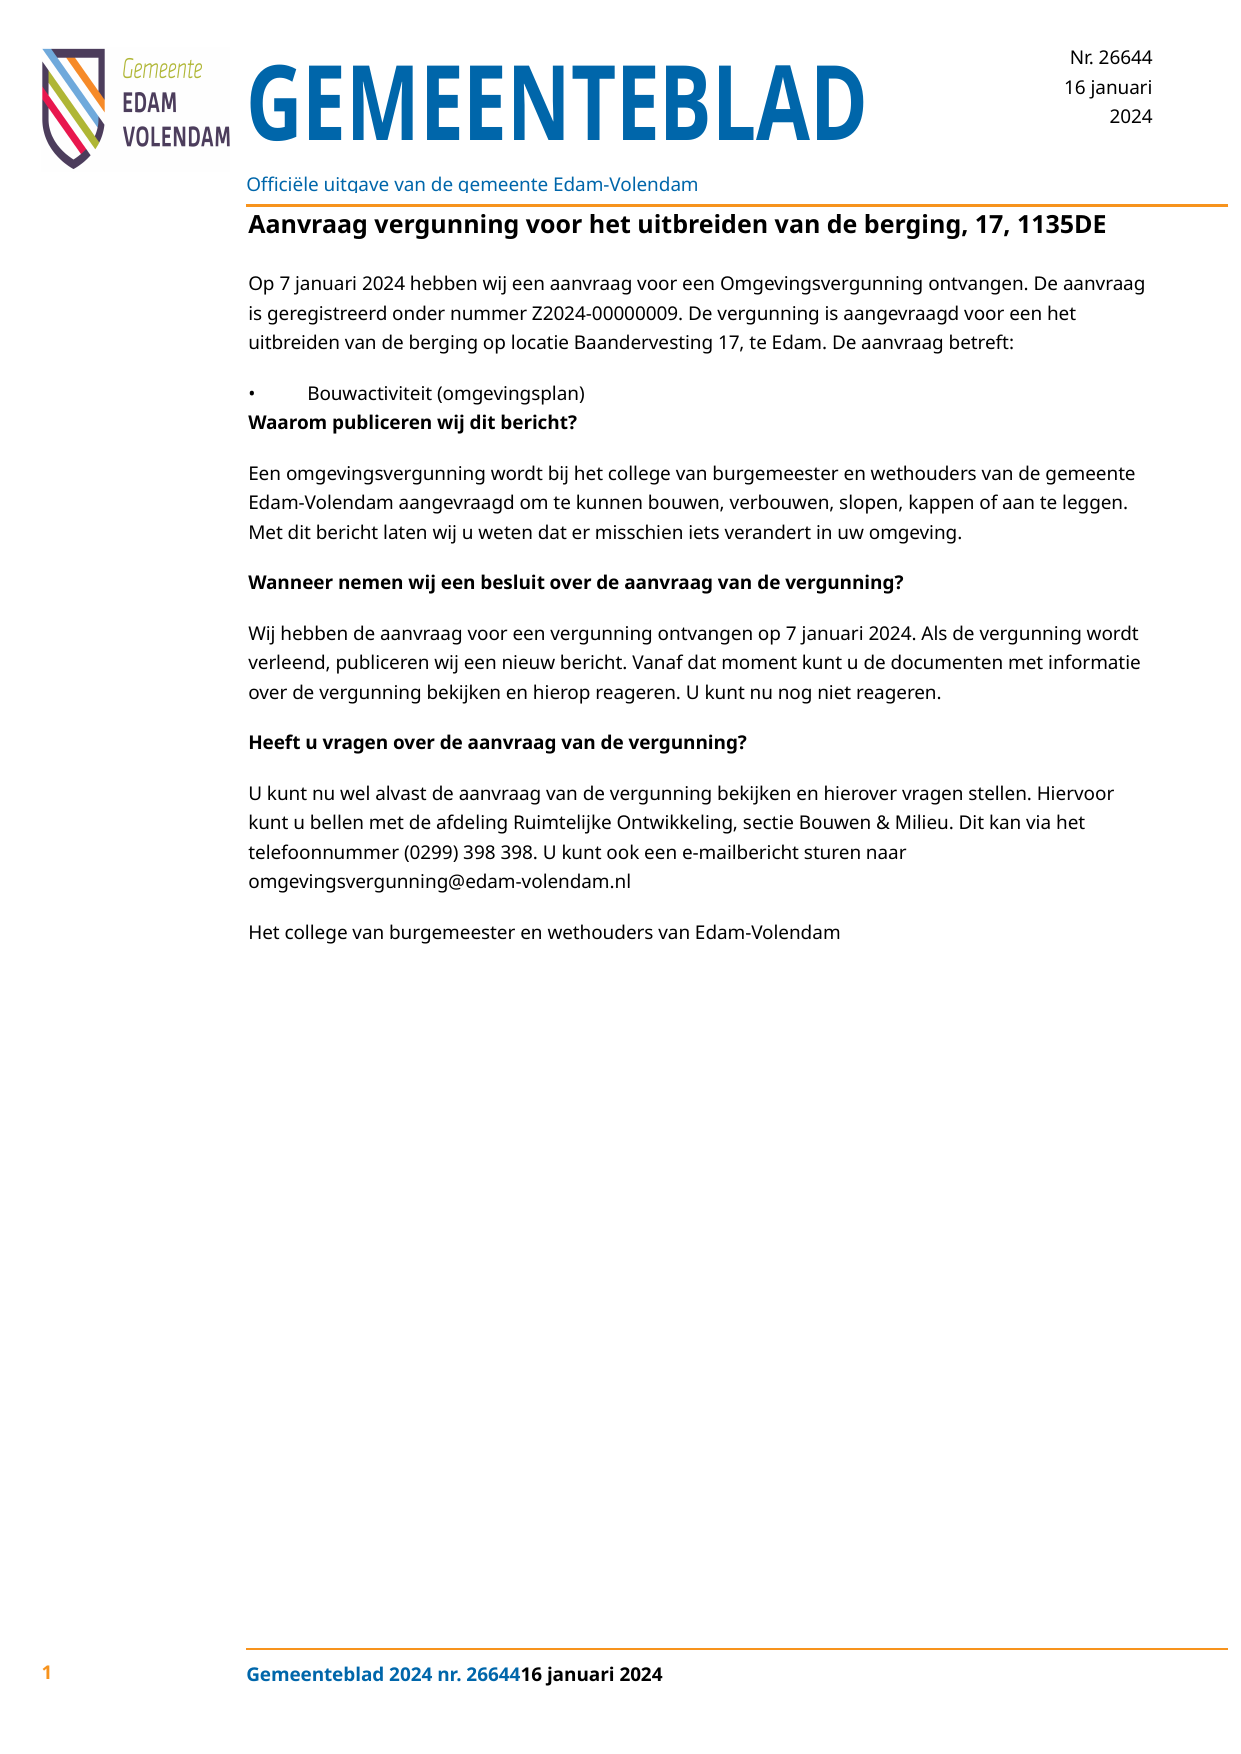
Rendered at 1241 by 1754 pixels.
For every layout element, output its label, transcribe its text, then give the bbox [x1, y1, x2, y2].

text Aanvraag vergunning voor het uitbreiden van de berging, 17, 1135DE [248, 207, 1152, 241]
text Waarom publiceren wij dit bericht? [248, 409, 1152, 435]
list Bouwactiviteit (omgevingsplan) [248, 380, 1152, 406]
text Een omgevingsvergunning wordt bij het college van burgemeester en wethouders van de gemeente Edam-Volendam aangevraagd om te kunnen bouwen, verbouwen, slopen, kappen of aan te leggen. Met dit bericht laten wij u weten dat er misschien iets verandert in uw omgeving. [248, 460, 1152, 545]
picture [41, 47, 231, 172]
text Wij hebben de aanvraag voor een vergunning ontvangen op 7 januari 2024. Als de vergunning wordt verleend, publiceren wij een nieuw bericht. Vanaf dat moment kunt u de documenten met informatie over de vergunning bekijken en hierop reageren. U kunt nu nog niet reageren. [248, 620, 1152, 705]
text Het college van burgemeester en wethouders van Edam-Volendam [248, 919, 1152, 945]
text U kunt nu wel alvast de aanvraag van de vergunning bekijken en hierover vragen stellen. Hiervoor kunt u bellen met de afdeling Ruimtelijke Ontwikkeling, sectie Bouwen & Milieu. Dit kan via het telefoonnummer (0299) 398 398. U kunt ook een e-mailbericht sturen naar omgevingsvergunning@edam-volendam.nl [248, 780, 1152, 894]
text Wanneer nemen wij een besluit over de aanvraag van de vergunning? [248, 569, 1152, 595]
text Heeft u vragen over de aanvraag van de vergunning? [248, 729, 1152, 755]
text Op 7 januari 2024 hebben wij een aanvraag voor een Omgevingsvergunning ontvangen. De aanvraag is geregistreerd onder nummer Z2024-00000009. De vergunning is aangevraagd voor een het uitbreiden van de berging op locatie Baandervesting 17, te Edam. De aanvraag betreft: [248, 270, 1152, 355]
